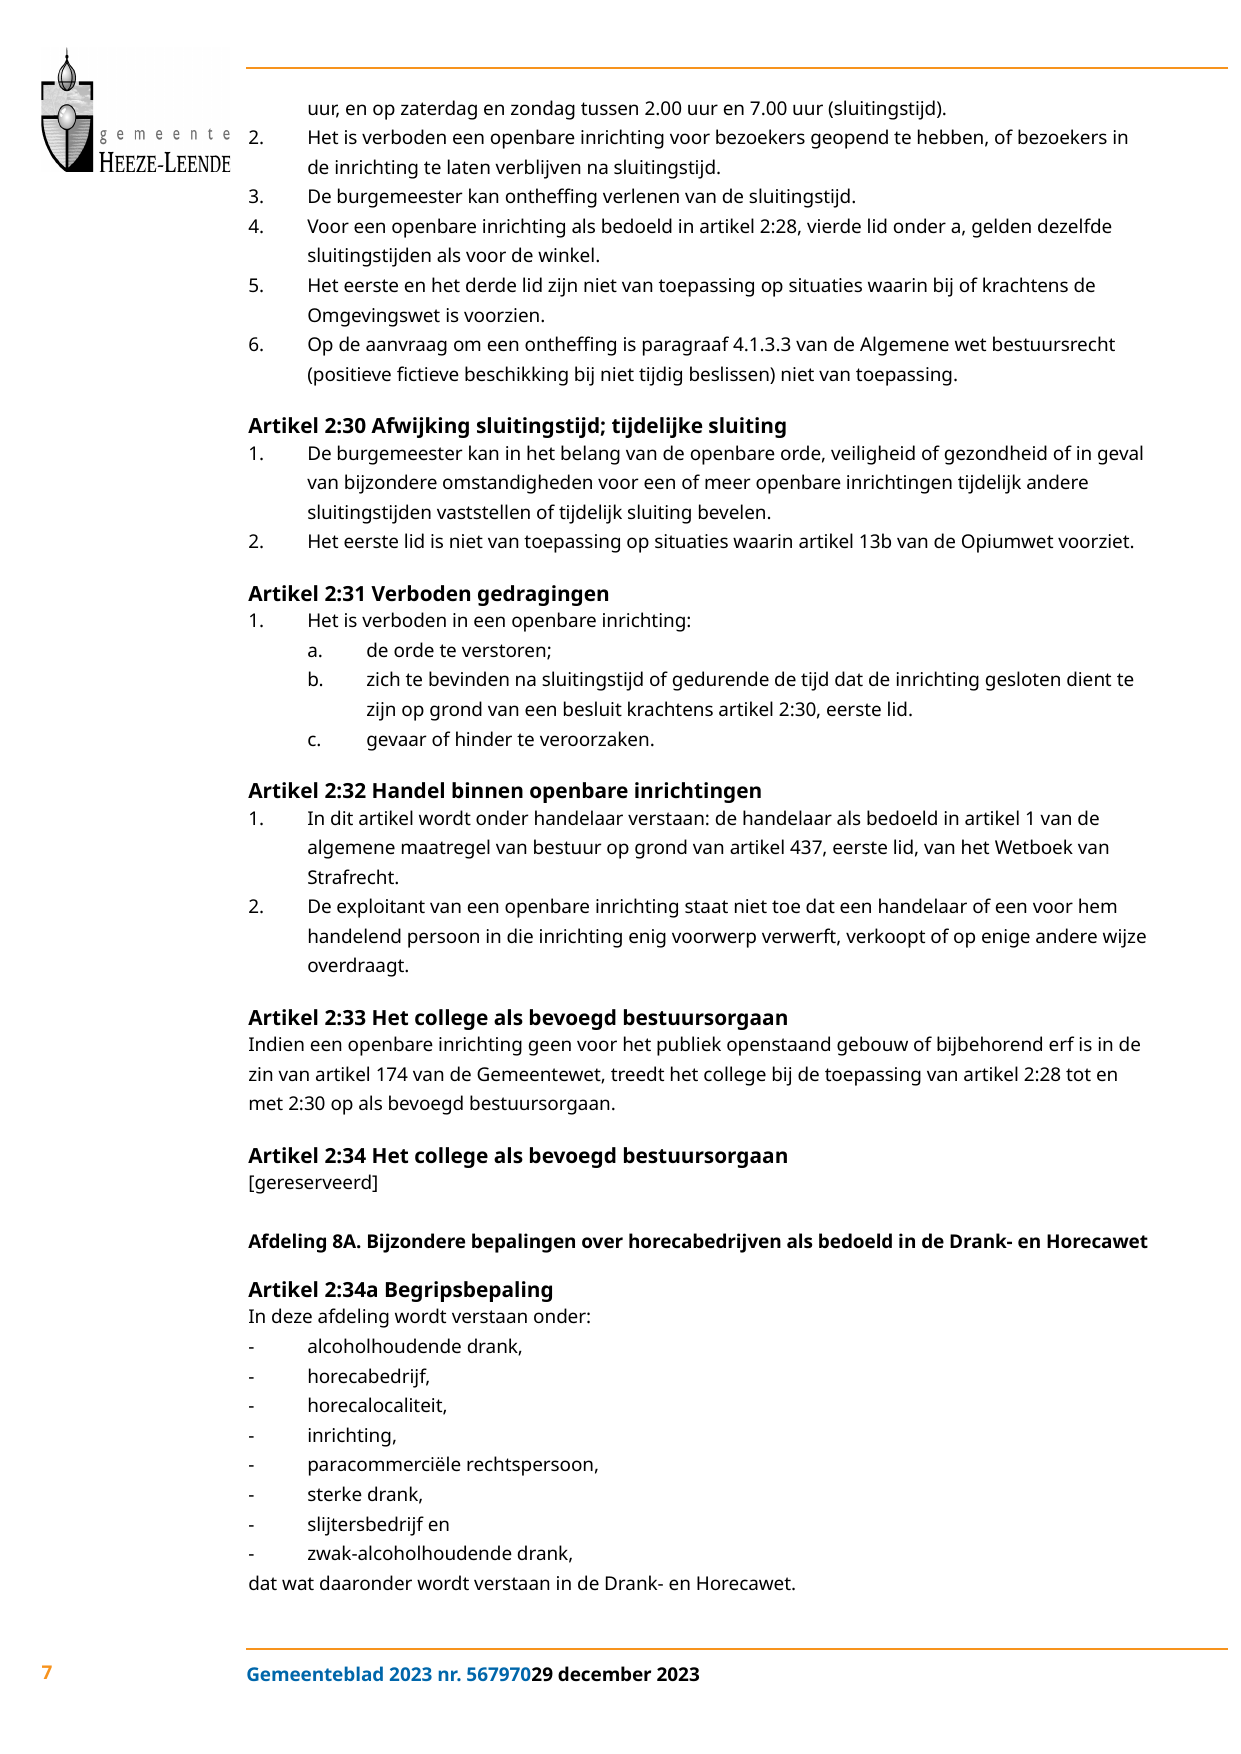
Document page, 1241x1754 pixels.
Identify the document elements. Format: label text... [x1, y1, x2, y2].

list Het eerste en het derde lid zijn niet van toepassing op situaties waarin bij of krachtens de Omgevingswet is voorzien. [248, 272, 1152, 328]
list In dit artikel wordt onder handelaar verstaan: de handelaar als bedoeld in artikel 1 van de algemene maatregel van bestuur op grond van artikel 437, eerste lid, van het Wetboek van Strafrecht. [248, 805, 1152, 889]
text dat wat daaronder wordt verstaan in de Drank- en Horecawet. [248, 1570, 1152, 1596]
text Afdeling 8A. Bijzondere bepalingen over horecabedrijven als bedoeld in de Drank- en Horecawet [248, 1229, 1152, 1254]
list Het is verboden in een openbare inrichting: [248, 607, 1152, 633]
text Artikel 2:34a Begripsbepaling [248, 1275, 1152, 1304]
list zwak-alcoholhoudende drank, [248, 1540, 1152, 1566]
list De burgemeester kan in het belang van de openbare orde, veiligheid of gezondheid of in geval van bijzondere omstandigheden voor een of meer openbare inrichtingen tijdelijk andere sluitingstijden vaststellen of tijdelijk sluiting bevelen. [248, 440, 1152, 525]
text Artikel 2:34 Het college als bevoegd bestuursorgaan [248, 1141, 1152, 1169]
list Op de aanvraag om een ontheffing is paragraaf 4.1.3.3 van de Algemene wet bestuursrecht (positieve fictieve beschikking bij niet tijdig beslissen) niet van toepassing. [248, 331, 1152, 387]
list Het is verboden een openbare inrichting voor bezoekers geopend te hebben, of bezoekers in de inrichting te laten verblijven na sluitingstijd. [248, 124, 1152, 180]
list inrichting, [248, 1422, 1152, 1448]
list de orde te verstoren; [307, 637, 1152, 663]
text Artikel 2:31 Verboden gedragingen [248, 579, 1152, 607]
list sterke drank, [248, 1481, 1152, 1507]
list De exploitant van een openbare inrichting staat niet toe dat een handelaar of een voor hem handelend persoon in die inrichting enig voorwerp verwerft, verkoopt of op enige andere wijze overdraagt. [248, 893, 1152, 978]
list Het eerste lid is niet van toepassing op situaties waarin artikel 13b van de Opiumwet voorziet. [248, 529, 1152, 554]
text Artikel 2:33 Het college als bevoegd bestuursorgaan [248, 1003, 1152, 1031]
list alcoholhoudende drank, [248, 1333, 1152, 1359]
list paracommerciële rechtspersoon, [248, 1452, 1152, 1477]
list horecalocaliteit, [248, 1392, 1152, 1418]
list slijtersbedrijf en [248, 1511, 1152, 1536]
list uur, en op zaterdag en zondag tussen 2.00 uur en 7.00 uur (sluitingstijd). [248, 95, 1152, 121]
text Artikel 2:32 Handel binnen openbare inrichtingen [248, 776, 1152, 805]
list De burgemeester kan ontheffing verlenen van de sluitingstijd. [248, 183, 1152, 209]
list Voor een openbare inrichting als bedoeld in artikel 2:28, vierde lid onder a, gelden dezelfde sluitingstijden als voor de winkel. [248, 213, 1152, 268]
list horecabedrijf, [248, 1363, 1152, 1388]
picture [41, 47, 231, 172]
list zich te bevinden na sluitingstijd of gedurende de tijd dat de inrichting gesloten dient te zijn op grond van een besluit krachtens artikel 2:30, eerste lid. [307, 667, 1152, 722]
list gevaar of hinder te veroorzaken. [307, 726, 1152, 752]
text Indien een openbare inrichting geen voor het publiek openstaand gebouw of bijbehorend erf is in de zin van artikel 174 van de Gemeentewet, treedt het college bij de toepassing van artikel 2:28 tot en met 2:30 op als bevoegd bestuursorgaan. [248, 1031, 1152, 1116]
text [gereserveerd] [248, 1169, 1152, 1195]
text In deze afdeling wordt verstaan onder: [248, 1304, 1152, 1329]
text Artikel 2:30 Afwijking sluitingstijd; tijdelijke sluiting [248, 411, 1152, 440]
